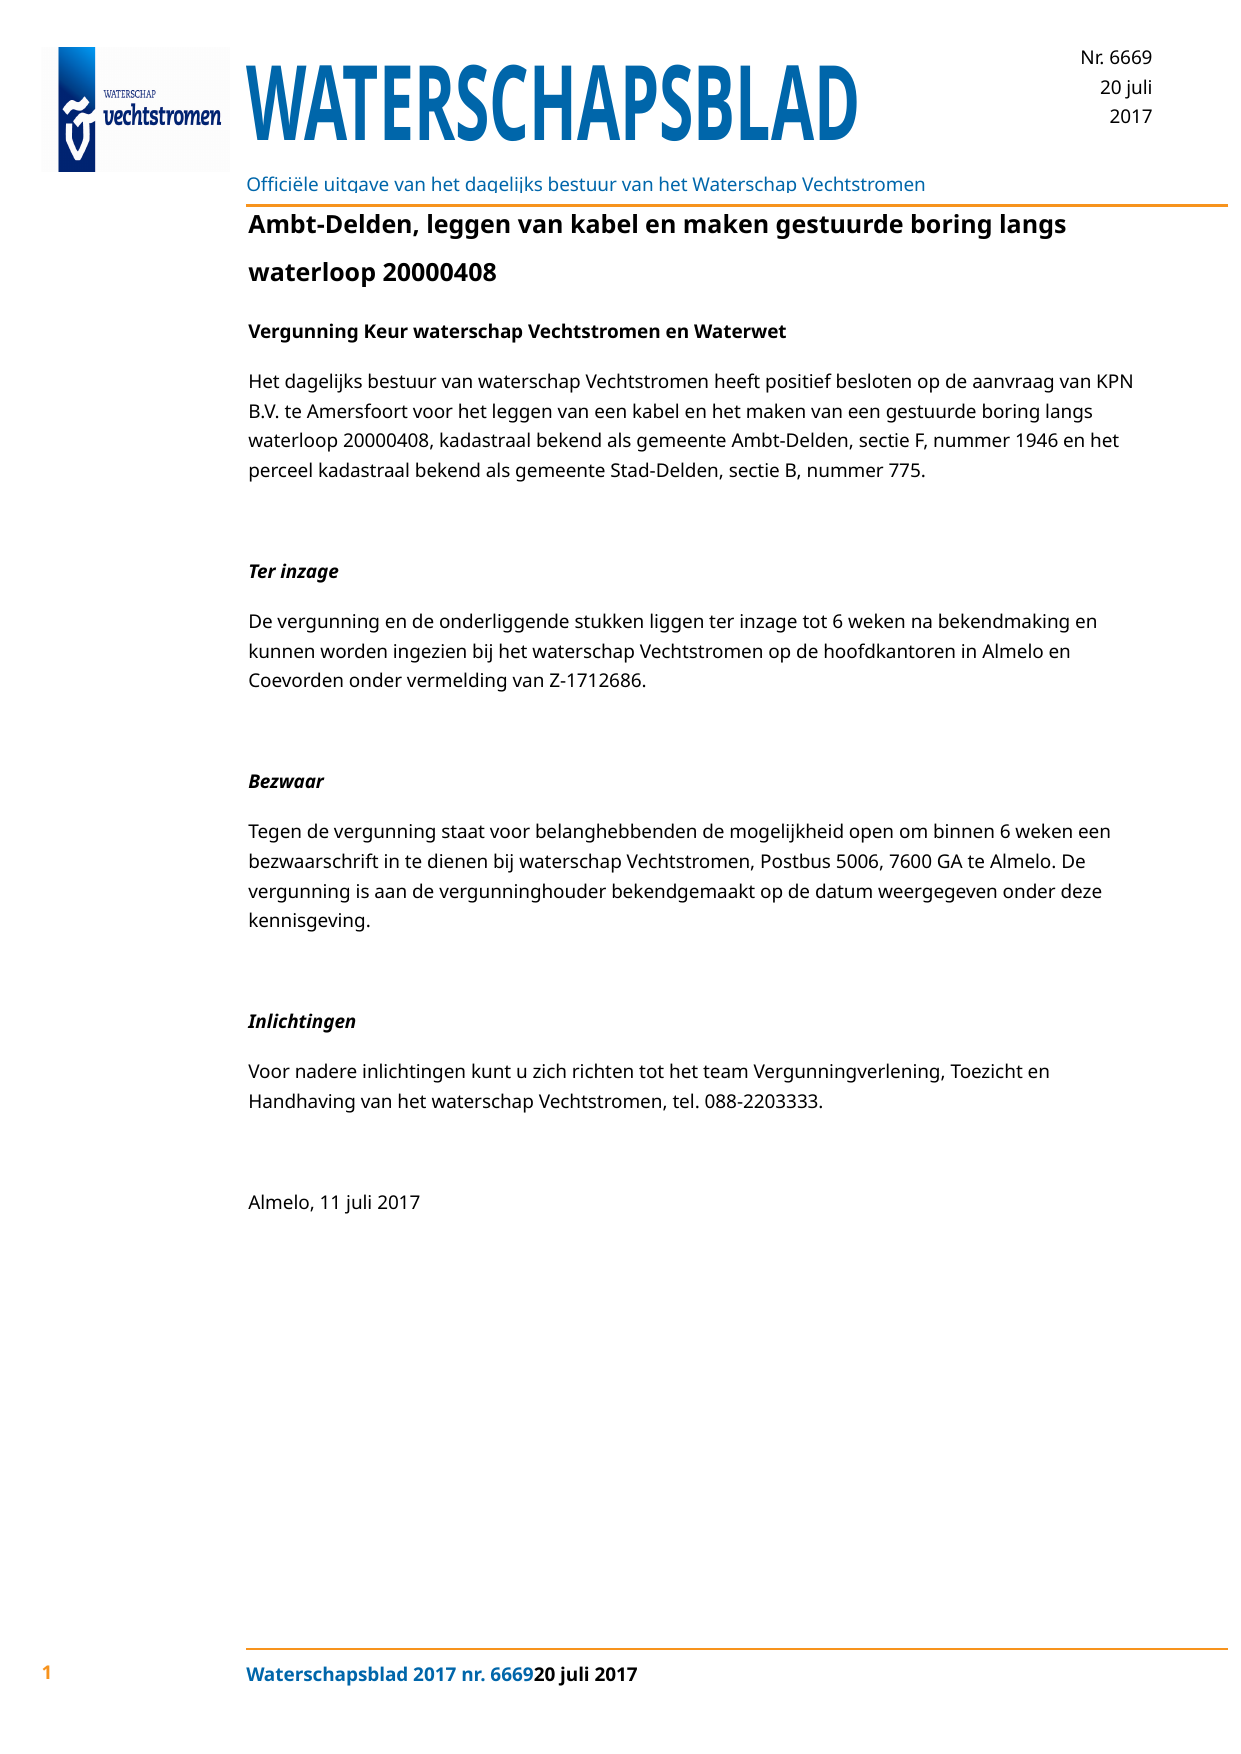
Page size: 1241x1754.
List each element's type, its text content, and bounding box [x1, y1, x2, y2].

text Vergunning Keur waterschap Vechtstromen en Waterwet [248, 318, 1152, 344]
text De vergunning en de onderliggende stukken liggen ter inzage tot 6 weken na bekendmaking en kunnen worden ingezien bij het waterschap Vechtstromen op de hoofdkantoren in Almelo en Coevorden onder vermelding van Z-1712686. [248, 608, 1152, 693]
text Almelo, 11 juli 2017 [248, 1189, 1152, 1215]
text Ter inzage [248, 558, 1152, 584]
text Inlichtingen [248, 1008, 1152, 1034]
picture [41, 47, 231, 172]
text Voor nadere inlichtingen kunt u zich richten tot het team Vergunningverlening, Toezicht en Handhaving van het waterschap Vechtstromen, tel. 088-2203333. [248, 1059, 1152, 1114]
text Ambt-Delden, leggen van kabel en maken gestuurde boring langs waterloop 20000408 [248, 207, 1152, 288]
text Bezwaar [248, 768, 1152, 794]
text Tegen de vergunning staat voor belanghebbenden de mogelijkheid open om binnen 6 weken een bezwaarschrift in te dienen bij waterschap Vechtstromen, Postbus 5006, 7600 GA te Almelo. De vergunning is aan de vergunninghouder bekendgemaakt op de datum weergegeven onder deze kennisgeving. [248, 819, 1152, 933]
text Het dagelijks bestuur van waterschap Vechtstromen heeft positief besloten op de aanvraag van KPN B.V. te Amersfoort voor het leggen van een kabel en het maken van een gestuurde boring langs waterloop 20000408, kadastraal bekend als gemeente Ambt-Delden, sectie F, nummer 1946 en het perceel kadastraal bekend als gemeente Stad-Delden, sectie B, nummer 775. [248, 368, 1152, 483]
